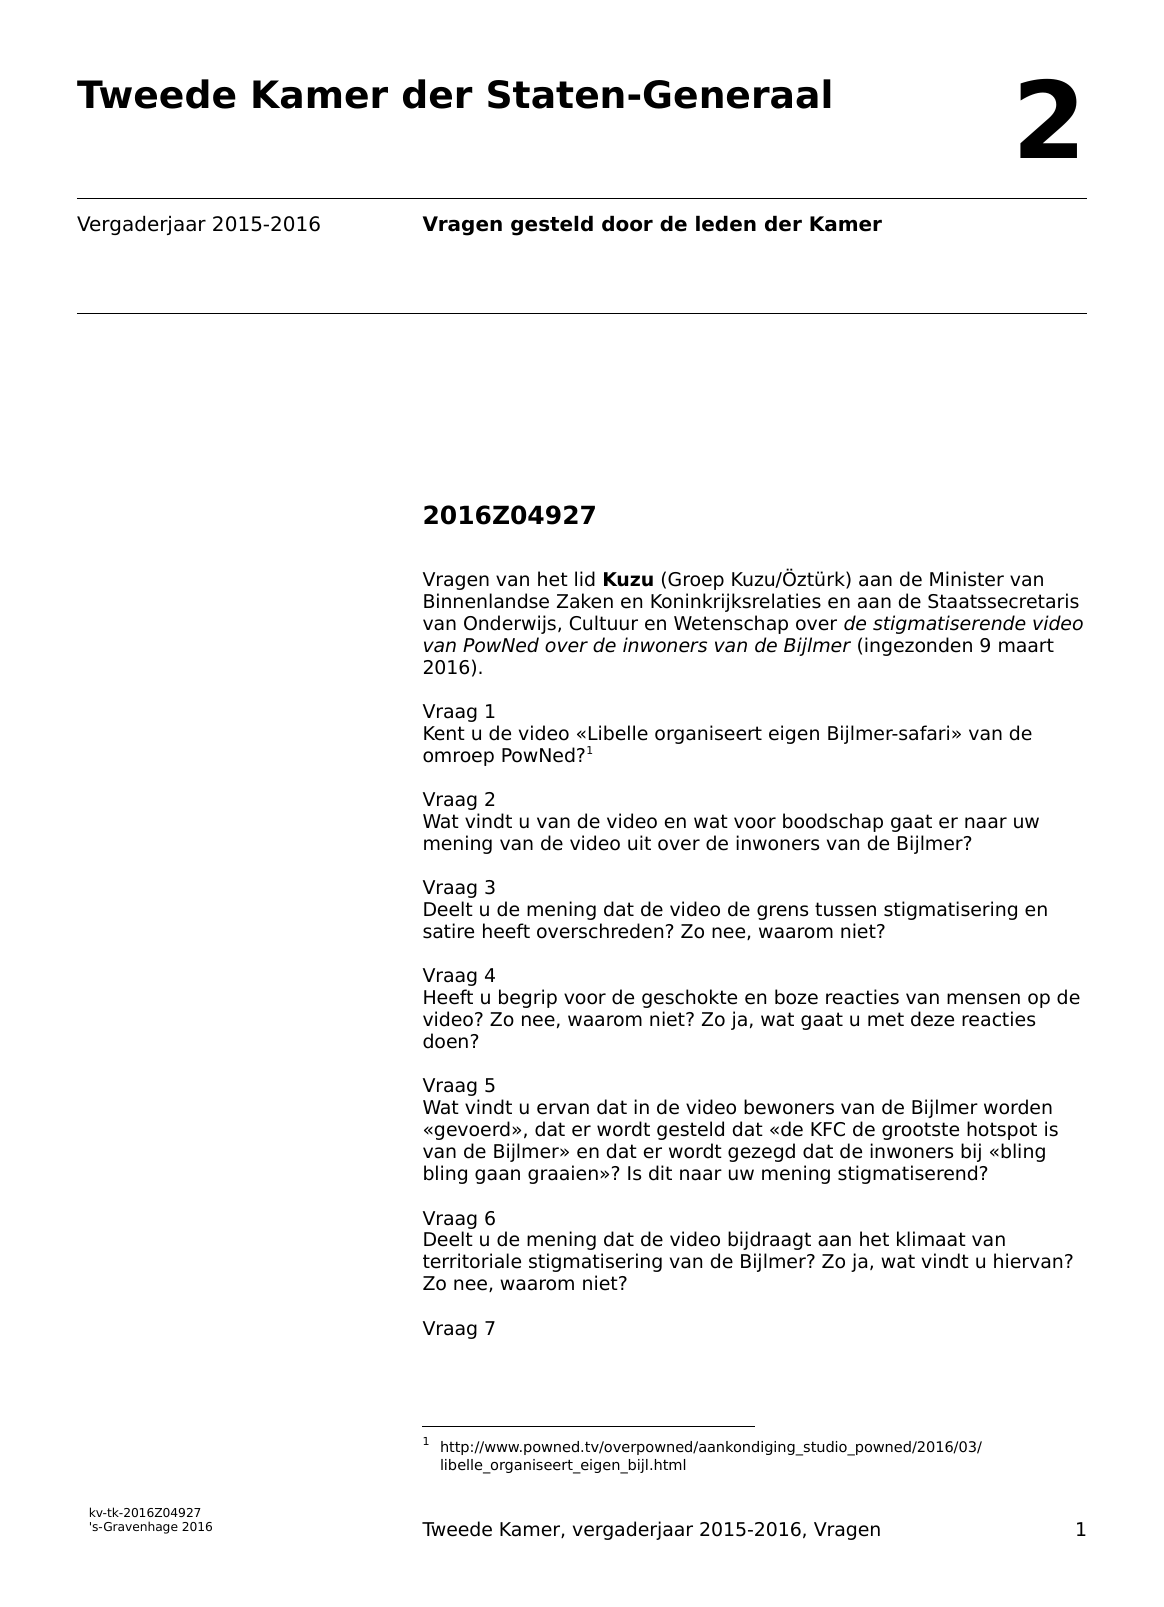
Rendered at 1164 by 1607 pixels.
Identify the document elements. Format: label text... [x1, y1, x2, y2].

text kv-tk-2016Z04927 [88, 1506, 323, 1520]
text Wat vindt u ervan dat in de video bewoners van de Bijlmer worden «gevoerd», dat er wordt gesteld dat «de KFC de grootste hotspot is van de Bijlmer» en dat er wordt gezegd dat de inwoners bij «bling bling gaan graaien»? Is dit naar uw mening stigmatiserend? [422, 1097, 1087, 1185]
text Vraag 4 [422, 965, 1087, 987]
text 2016Z04927 [422, 501, 1087, 531]
text Heeft u begrip voor de geschokte en boze reacties van mensen op de video? Zo nee, waarom niet? Zo ja, wat gaat u met deze reacties doen? [422, 987, 1087, 1053]
text 's-Gravenhage 2016 [88, 1520, 323, 1534]
text Vraag 6 [422, 1207, 1087, 1229]
table_cell Vergaderjaar 2015-2016 [77, 199, 422, 313]
text Deelt u de mening dat de video bijdraagt aan het klimaat van territoriale stigmatisering van de Bijlmer? Zo ja, wat vindt u hiervan? Zo nee, waarom niet? [422, 1229, 1087, 1295]
text Wat vindt u van de video en wat voor boodschap gaat er naar uw mening van de video uit over de inwoners van de Bijlmer? [422, 811, 1087, 855]
text http://www.powned.tv/overpowned/aankondiging_studio_powned/2016/03/libelle_organiseert_eigen_bijl.html [422, 1435, 1087, 1474]
table_cell Vragen gesteld door de leden der Kamer [422, 199, 1087, 313]
text Vraag 7 [422, 1317, 1087, 1339]
text Kent u de video «Libelle organiseert eigen Bijlmer-safari» van de omroep PowNed? [422, 723, 1087, 767]
table_header Tweede Kamer der Staten-Generaal [77, 59, 886, 198]
text Vraag 1 [422, 701, 1087, 723]
text Deelt u de mening dat de video de grens tussen stigmatisering en satire heeft overschreden? Zo nee, waarom niet? [422, 899, 1087, 943]
text Vragen van het lid Kuzu (Groep Kuzu/Öztürk) aan de Minister van Binnenlandse Zaken en Koninkrijksrelaties en aan de Staatssecretaris van Onderwijs, Cultuur en Wetenschap over de stigmatiserende video van PowNed over de inwoners van de Bijlmer (ingezonden 9 maart 2016). [422, 569, 1087, 679]
text Vraag 3 [422, 877, 1087, 899]
table_header 2 [886, 59, 1087, 198]
text Vraag 5 [422, 1075, 1087, 1097]
text Vraag 2 [422, 789, 1087, 811]
